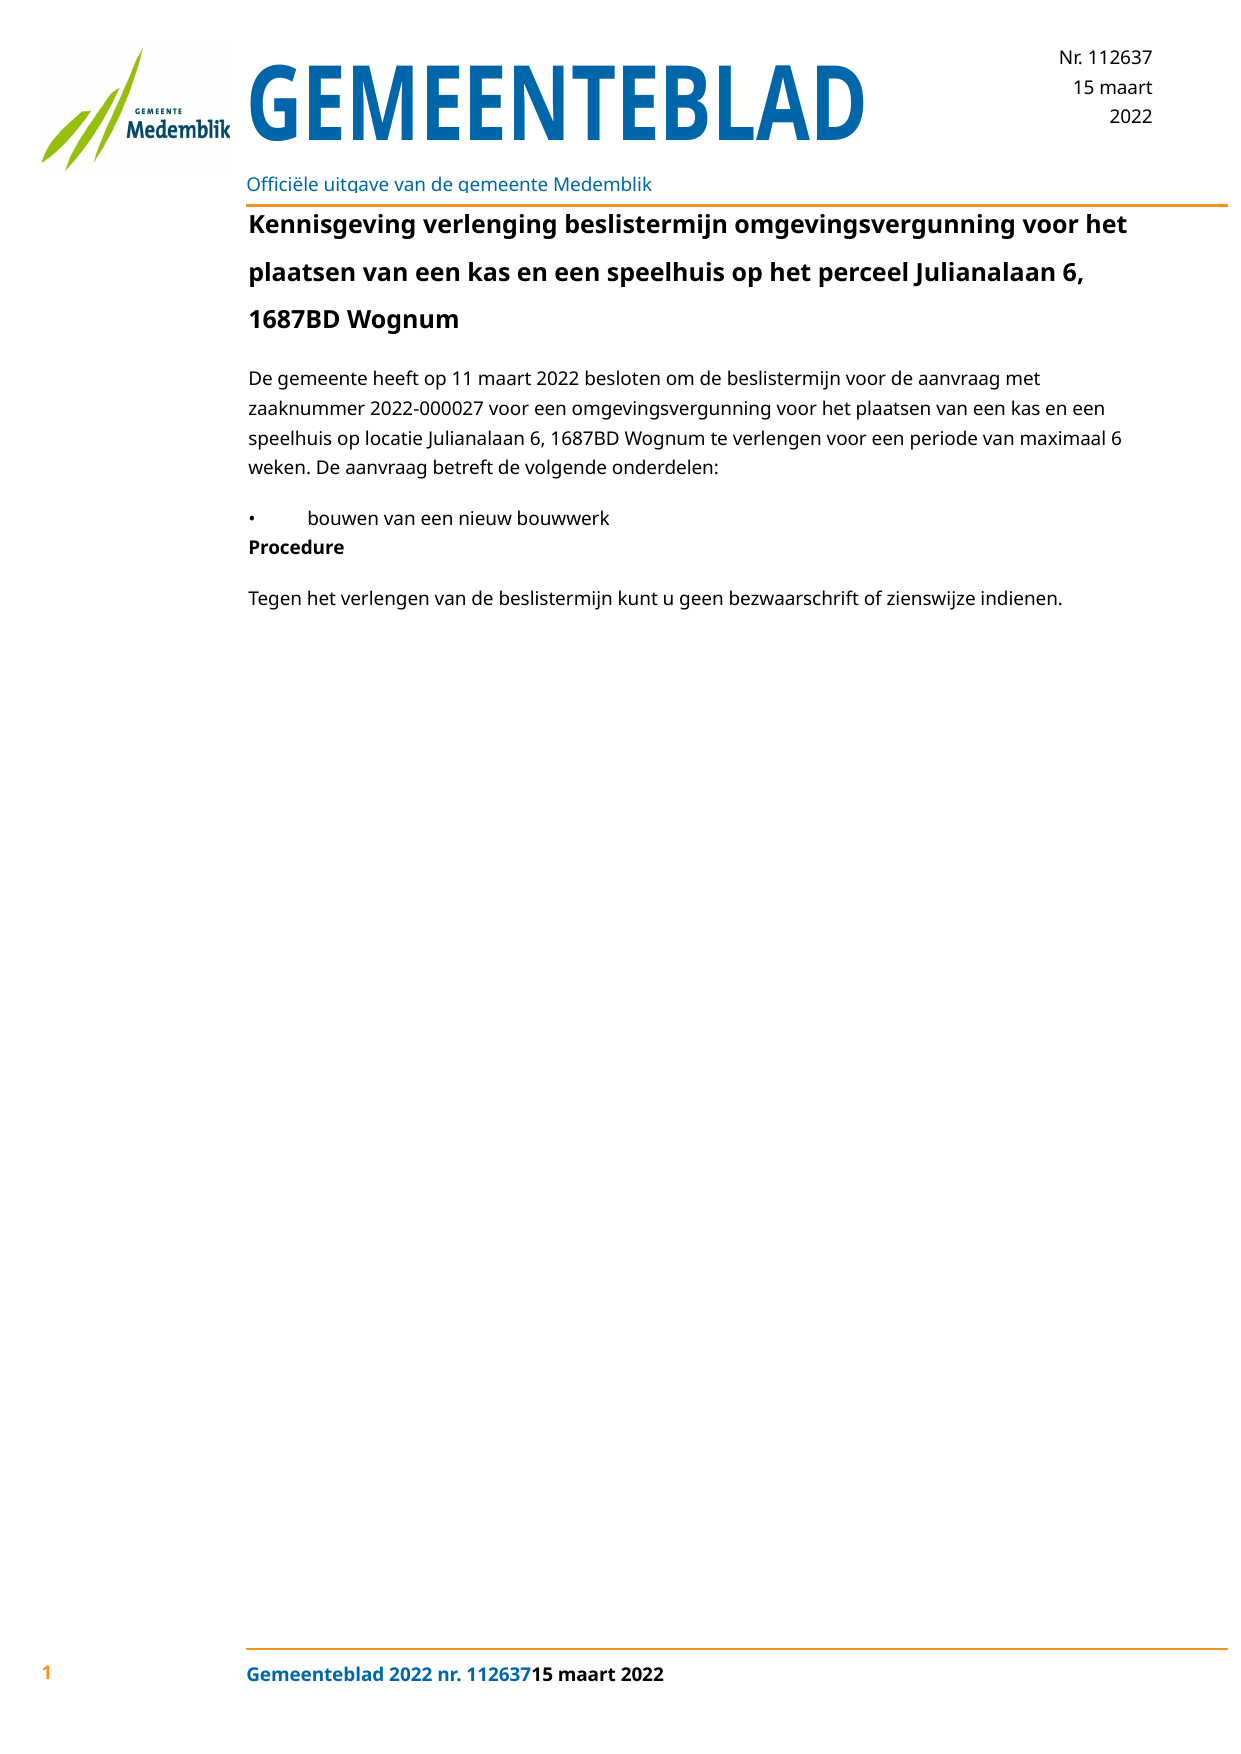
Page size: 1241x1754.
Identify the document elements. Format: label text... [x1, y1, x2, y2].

text Procedure [248, 534, 1152, 560]
text Kennisgeving verlenging beslistermijn omgevingsvergunning voor het plaatsen van een kas en een speelhuis op het perceel Julianalaan 6, 1687BD Wognum [248, 207, 1152, 336]
text De gemeente heeft op 11 maart 2022 besloten om de beslistermijn voor de aanvraag met zaaknummer 2022-000027 voor een omgevingsvergunning voor het plaatsen van een kas en een speelhuis op locatie Julianalaan 6, 1687BD Wognum te verlengen voor een periode van maximaal 6 weken. De aanvraag betreft de volgende onderdelen: [248, 366, 1152, 480]
list bouwen van een nieuw bouwwerk [248, 505, 1152, 530]
picture [41, 47, 231, 172]
text Tegen het verlengen van de beslistermijn kunt u geen bezwaarschrift of zienswijze indienen. [248, 585, 1152, 610]
